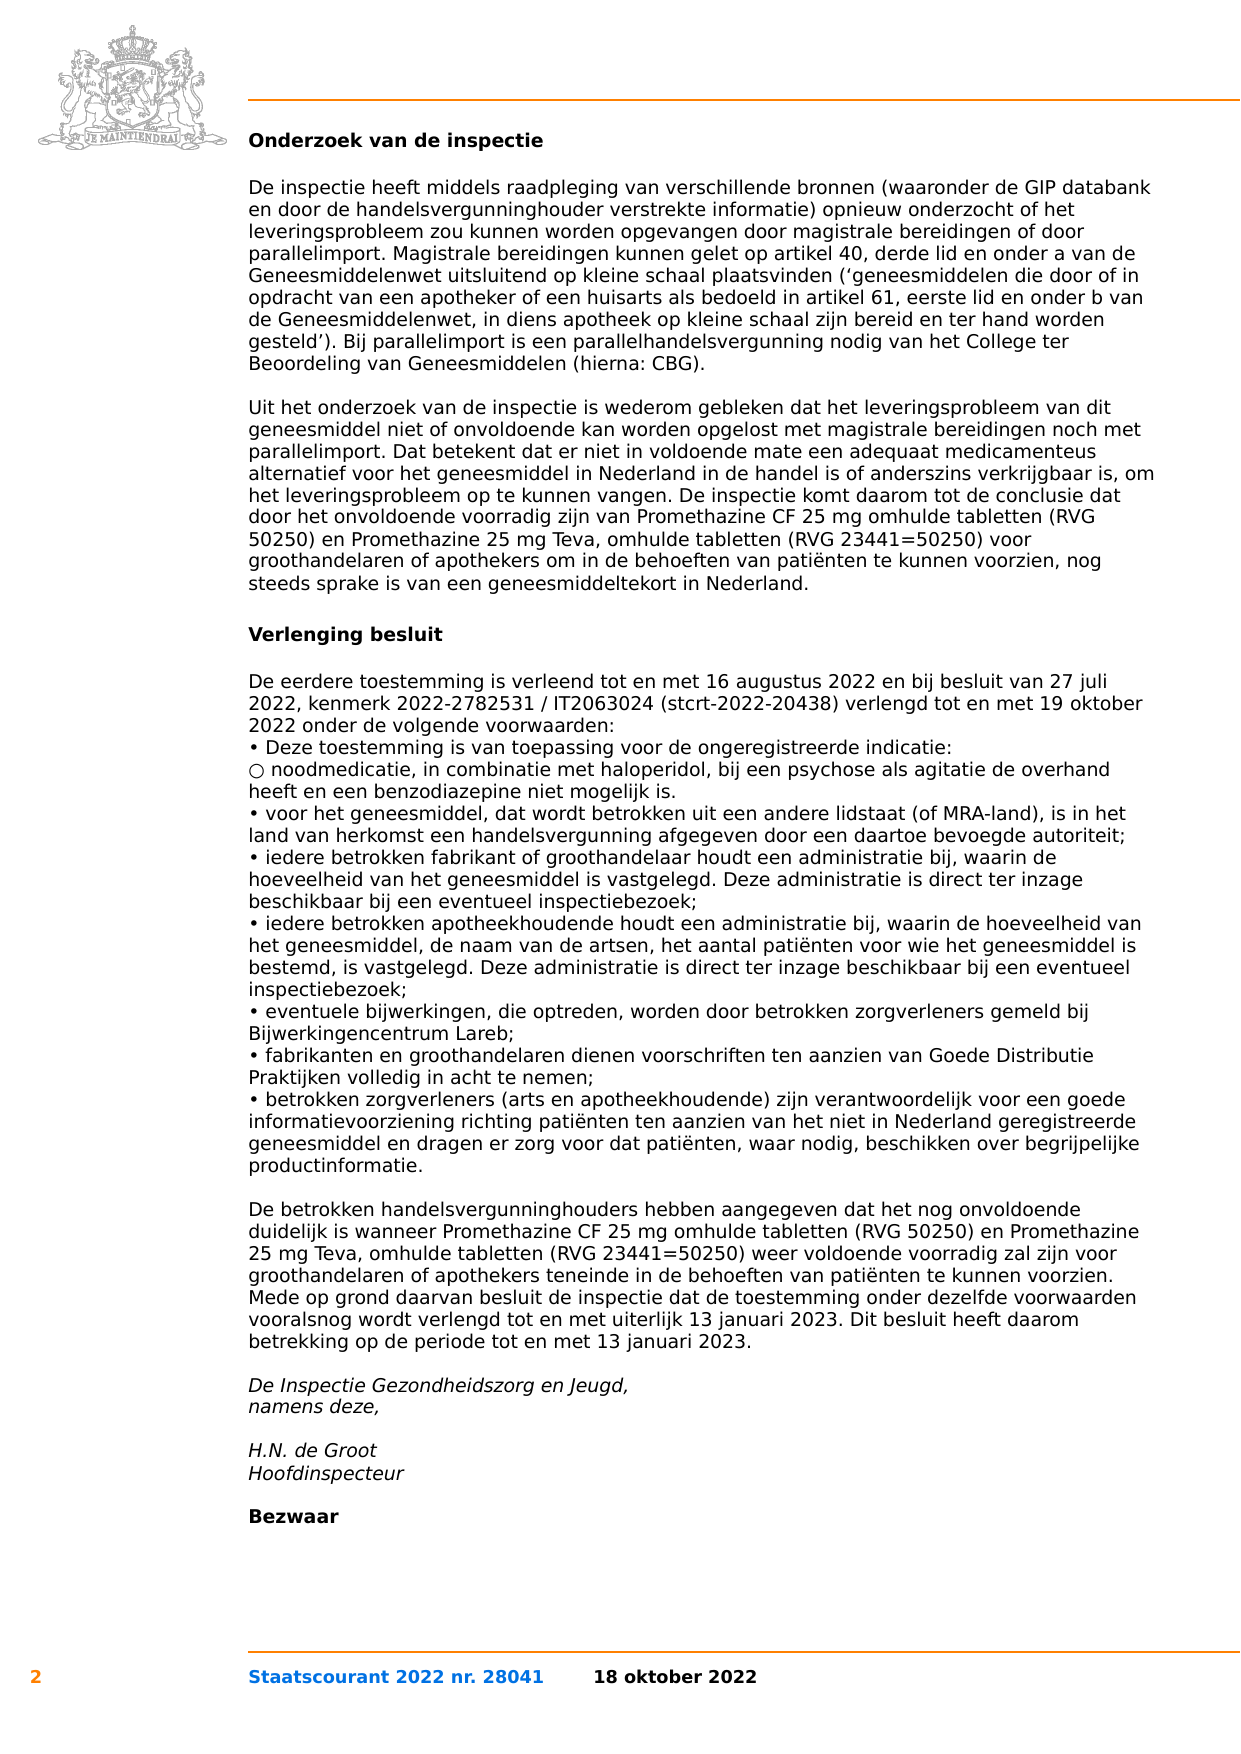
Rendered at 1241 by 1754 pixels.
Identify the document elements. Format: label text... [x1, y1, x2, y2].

text De inspectie heeft middels raadpleging van verschillende bronnen (waaronder de GIP databank en door de handelsvergunninghouder verstrekte informatie) opnieuw onderzocht of het leveringsprobleem zou kunnen worden opgevangen door magistrale bereidingen of door parallelimport. Magistrale bereidingen kunnen gelet op artikel 40, derde lid en onder a van de Geneesmiddelenwet uitsluitend op kleine schaal plaatsvinden (‘geneesmiddelen die door of in opdracht van een apotheker of een huisarts als bedoeld in artikel 61, eerste lid en onder b van de Geneesmiddelenwet, in diens apotheek op kleine schaal zijn bereid en ter hand worden gesteld’). Bij parallelimport is een parallelhandelsvergunning nodig van het College ter Beoordeling van Geneesmiddelen (hierna: CBG). [248, 177, 1163, 375]
text De eerdere toestemming is verleend tot en met 16 augustus 2022 en bij besluit van 27 juli 2022, kenmerk 2022-2782531 / IT2063024 (stcrt-2022-20438) verlengd tot en met 19 oktober 2022 onder de volgende voorwaarden: [248, 671, 1163, 737]
text • iedere betrokken apotheekhoudende houdt een administratie bij, waarin de hoeveelheid van het geneesmiddel, de naam van de artsen, het aantal patiënten voor wie het geneesmiddel is bestemd, is vastgelegd. Deze administratie is direct ter inzage beschikbaar bij een eventueel inspectiebezoek; [248, 913, 1163, 1001]
text Uit het onderzoek van de inspectie is wederom gebleken dat het leveringsprobleem van dit geneesmiddel niet of onvoldoende kan worden opgelost met magistrale bereidingen noch met parallelimport. Dat betekent dat er niet in voldoende mate een adequaat medicamenteus alternatief voor het geneesmiddel in Nederland in de handel is of anderszins verkrijgbaar is, om het leveringsprobleem op te kunnen vangen. De inspectie komt daarom tot de conclusie dat door het onvoldoende voorradig zijn van Promethazine CF 25 mg omhulde tabletten (RVG 50250) en Promethazine 25 mg Teva, omhulde tabletten (RVG 23441=50250) voor groothandelaren of apothekers om in de behoeften van patiënten te kunnen voorzien, nog steeds sprake is van een geneesmiddeltekort in Nederland. [248, 397, 1163, 594]
picture [38, 25, 227, 150]
text De Inspectie Gezondheidszorg en Jeugd, namens deze, H.N. de Groot Hoofdinspecteur [248, 1374, 1163, 1484]
text • eventuele bijwerkingen, die optreden, worden door betrokken zorgverleners gemeld bij Bijwerkingencentrum Lareb; [248, 1001, 1163, 1045]
text • voor het geneesmiddel, dat wordt betrokken uit een andere lidstaat (of MRA-land), is in het land van herkomst een handelsvergunning afgegeven door een daartoe bevoegde autoriteit; [248, 803, 1163, 847]
text • betrokken zorgverleners (arts en apotheekhoudende) zijn verantwoordelijk voor een goede informatievoorziening richting patiënten ten aanzien van het niet in Nederland geregistreerde geneesmiddel en dragen er zorg voor dat patiënten, waar nodig, beschikken over begrijpelijke productinformatie. [248, 1089, 1163, 1177]
text • iedere betrokken fabrikant of groothandelaar houdt een administratie bij, waarin de hoeveelheid van het geneesmiddel is vastgelegd. Deze administratie is direct ter inzage beschikbaar bij een eventueel inspectiebezoek; [248, 847, 1163, 913]
text • fabrikanten en groothandelaren dienen voorschriften ten aanzien van Goede Distributie Praktijken volledig in acht te nemen; [248, 1045, 1163, 1089]
text ○ noodmedicatie, in combinatie met haloperidol, bij een psychose als agitatie de overhand heeft en een benzodiazepine niet mogelijk is. [248, 759, 1163, 803]
text De betrokken handelsvergunninghouders hebben aangegeven dat het nog onvoldoende duidelijk is wanneer Promethazine CF 25 mg omhulde tabletten (RVG 50250) en Promethazine 25 mg Teva, omhulde tabletten (RVG 23441=50250) weer voldoende voorradig zal zijn voor groothandelaren of apothekers teneinde in de behoeften van patiënten te kunnen voorzien. Mede op grond daarvan besluit de inspectie dat de toestemming onder dezelfde voorwaarden vooralsnog wordt verlengd tot en met uiterlijk 13 januari 2023. Dit besluit heeft daarom betrekking op de periode tot en met 13 januari 2023. [248, 1199, 1163, 1353]
text • Deze toestemming is van toepassing voor de ongeregistreerde indicatie: [248, 737, 1163, 759]
subtitle Onderzoek van de inspectie [248, 130, 1163, 152]
subtitle Verlenging besluit [248, 624, 1163, 646]
text Bezwaar [248, 1506, 1163, 1528]
